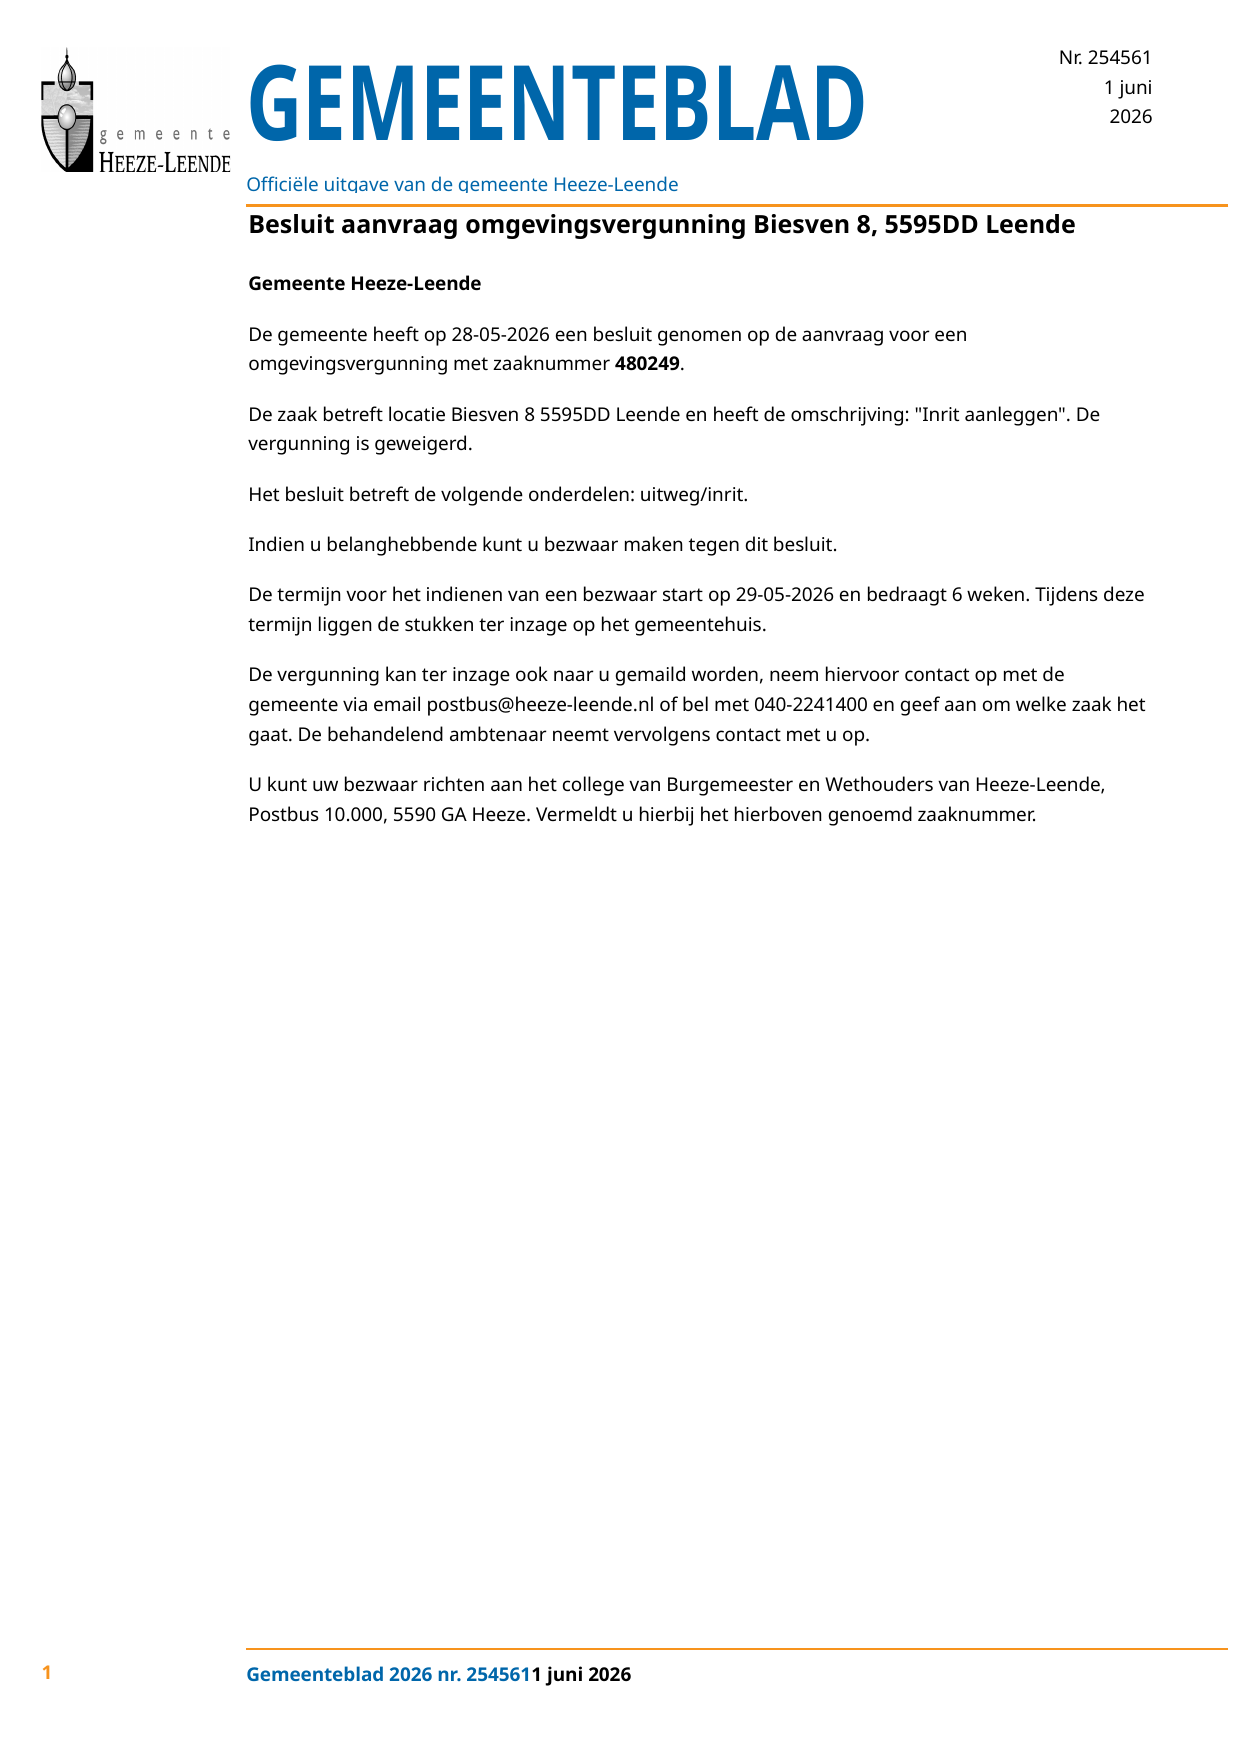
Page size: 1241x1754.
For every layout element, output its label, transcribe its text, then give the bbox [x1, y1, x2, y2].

text De gemeente heeft op 28-05-2026 een besluit genomen op de aanvraag voor een omgevingsvergunning met zaaknummer 480249. [248, 321, 1152, 376]
text Besluit aanvraag omgevingsvergunning Biesven 8, 5595DD Leende [248, 207, 1152, 241]
text De termijn voor het indienen van een bezwaar start op 29-05-2026 en bedraagt 6 weken. Tijdens deze termijn liggen de stukken ter inzage op het gemeentehuis. [248, 582, 1152, 637]
text Gemeente Heeze-Leende [248, 270, 1152, 296]
text U kunt uw bezwaar richten aan het college van Burgemeester en Wethouders van Heeze-Leende, Postbus 10.000, 5590 GA Heeze. Vermeldt u hierbij het hierboven genoemd zaaknummer. [248, 771, 1152, 826]
picture [41, 47, 231, 172]
text De vergunning kan ter inzage ook naar u gemaild worden, neem hiervoor contact op met de gemeente via email postbus@heeze-leende.nl of bel met 040-2241400 en geef aan om welke zaak het gaat. De behandelend ambtenaar neemt vervolgens contact met u op. [248, 662, 1152, 746]
text De zaak betreft locatie Biesven 8 5595DD Leende en heeft de omschrijving: "Inrit aanleggen". De vergunning is geweigerd. [248, 401, 1152, 456]
text Indien u belanghebbende kunt u bezwaar maken tegen dit besluit. [248, 531, 1152, 557]
text Het besluit betreft de volgende onderdelen: uitweg/inrit. [248, 481, 1152, 506]
